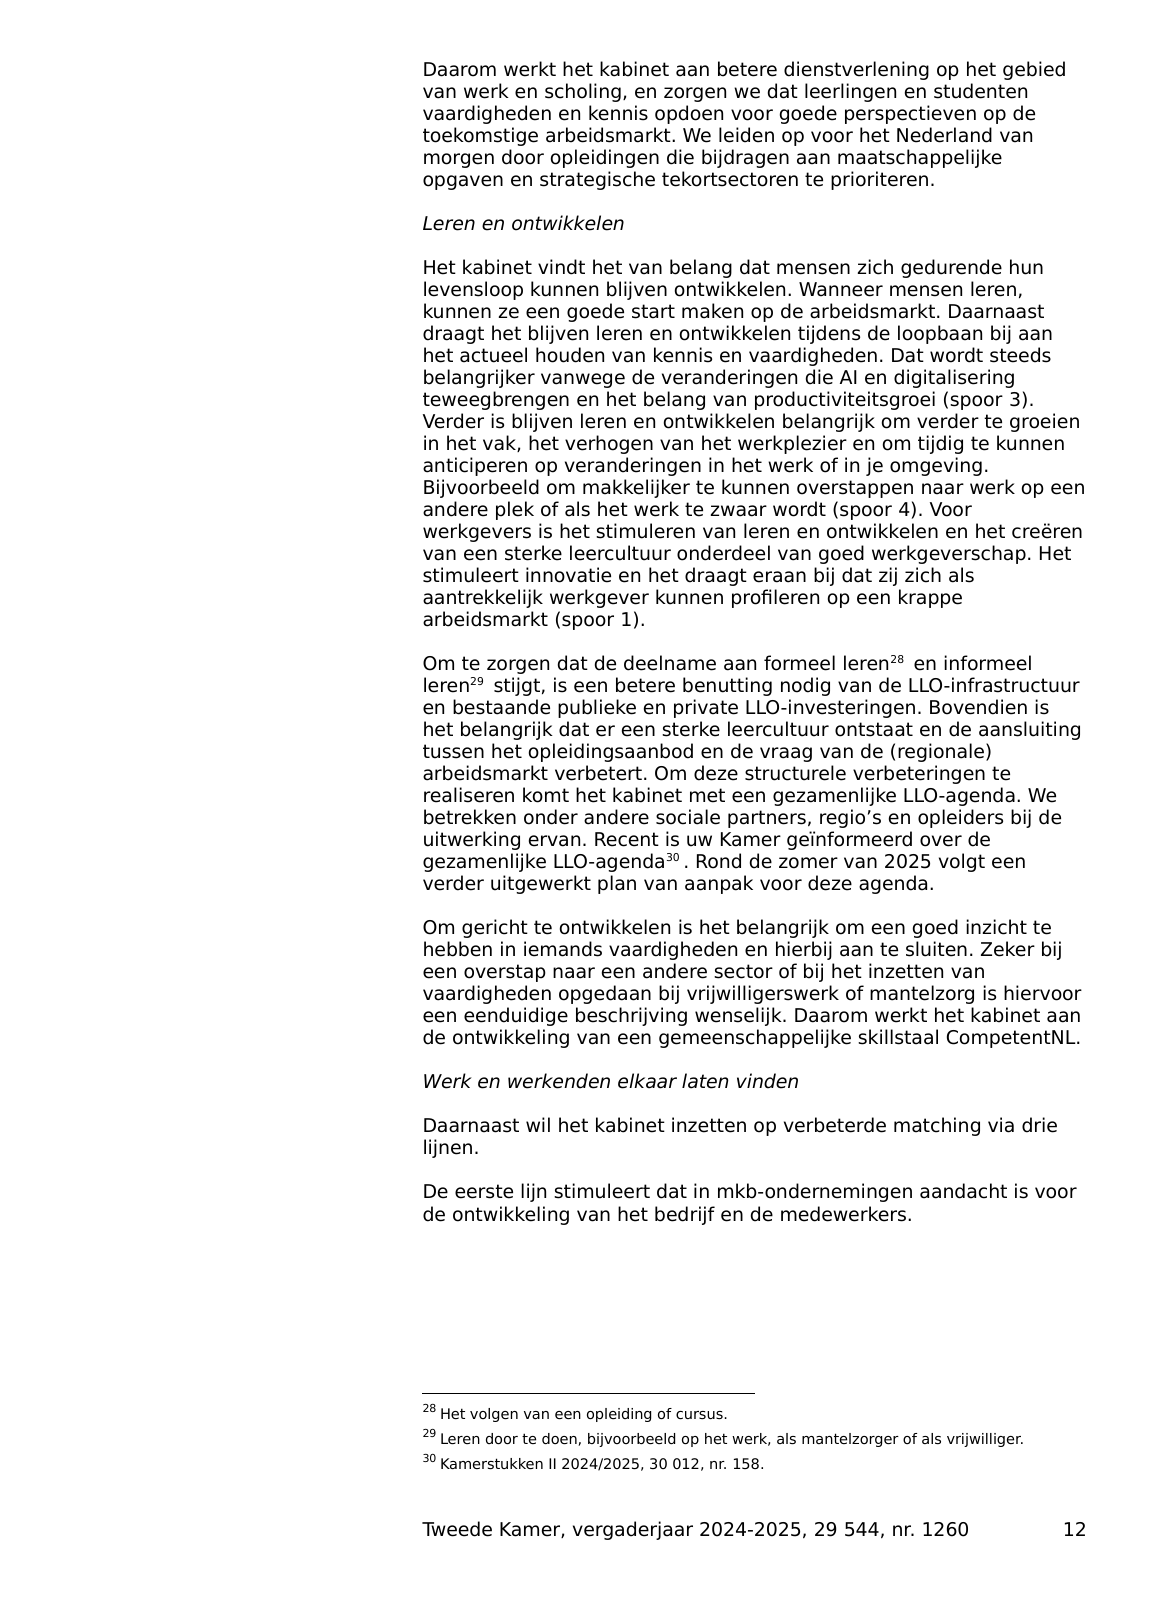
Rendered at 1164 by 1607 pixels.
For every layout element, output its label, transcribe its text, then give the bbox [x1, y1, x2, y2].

text Kamerstukken II 2024/2025, 30 012, nr. 158. [422, 1452, 1087, 1474]
text Het volgen van een opleiding of cursus. [422, 1402, 1087, 1424]
text De eerste lijn stimuleert dat in mkb-ondernemingen aandacht is voor de ontwikkeling van het bedrijf en de medewerkers. [422, 1181, 1087, 1225]
text Leren door te doen, bijvoorbeeld op het werk, als mantelzorger of als vrijwilliger. [422, 1427, 1087, 1449]
text Daarnaast wil het kabinet inzetten op verbeterde matching via drie lijnen. [422, 1115, 1087, 1159]
text Het kabinet vindt het van belang dat mensen zich gedurende hun levensloop kunnen blijven ontwikkelen. Wanneer mensen leren, kunnen ze een goede start maken op de arbeidsmarkt. Daarnaast draagt het blijven leren en ontwikkelen tijdens de loopbaan bij aan het actueel houden van kennis en vaardigheden. Dat wordt steeds belangrijker vanwege de veranderingen die AI en digitalisering teweegbrengen en het belang van productiviteitsgroei (spoor 3). Verder is blijven leren en ontwikkelen belangrijk om verder te groeien in het vak, het verhogen van het werkplezier en om tijdig te kunnen anticiperen op veranderingen in het werk of in je omgeving. Bijvoorbeeld om makkelijker te kunnen overstappen naar werk op een andere plek of als het werk te zwaar wordt (spoor 4). Voor werkgevers is het stimuleren van leren en ontwikkelen en het creëren van een sterke leercultuur onderdeel van goed werkgeverschap. Het stimuleert innovatie en het draagt eraan bij dat zij zich als aantrekkelijk werkgever kunnen profileren op een krappe arbeidsmarkt (spoor 1). [422, 257, 1087, 631]
text Om te zorgen dat de deelname aan formeel leren en informeel leren stijgt, is een betere benutting nodig van de LLO-infrastructuur en bestaande publieke en private LLO-investeringen. Bovendien is het belangrijk dat er een sterke leercultuur ontstaat en de aansluiting tussen het opleidingsaanbod en de vraag van de (regionale) arbeidsmarkt verbetert. Om deze structurele verbeteringen te realiseren komt het kabinet met een gezamenlijke LLO-agenda. We betrekken onder andere sociale partners, regio’s en opleiders bij de uitwerking ervan. Recent is uw Kamer geïnformeerd over de gezamenlijke LLO-agenda. Rond de zomer van 2025 volgt een verder uitgewerkt plan van aanpak voor deze agenda. [422, 653, 1087, 895]
text Om gericht te ontwikkelen is het belangrijk om een goed inzicht te hebben in iemands vaardigheden en hierbij aan te sluiten. Zeker bij een overstap naar een andere sector of bij het inzetten van vaardigheden opgedaan bij vrijwilligerswerk of mantelzorg is hiervoor een eenduidige beschrijving wenselijk. Daarom werkt het kabinet aan de ontwikkeling van een gemeenschappelijke skillstaal CompetentNL. [422, 917, 1087, 1049]
subtitle Werk en werkenden elkaar laten vinden [422, 1071, 1087, 1093]
subtitle Leren en ontwikkelen [422, 213, 1087, 235]
text Daarom werkt het kabinet aan betere dienstverlening op het gebied van werk en scholing, en zorgen we dat leerlingen en studenten vaardigheden en kennis opdoen voor goede perspectieven op de toekomstige arbeidsmarkt. We leiden op voor het Nederland van morgen door opleidingen die bijdragen aan maatschappelijke opgaven en strategische tekortsectoren te prioriteren. [422, 59, 1087, 191]
